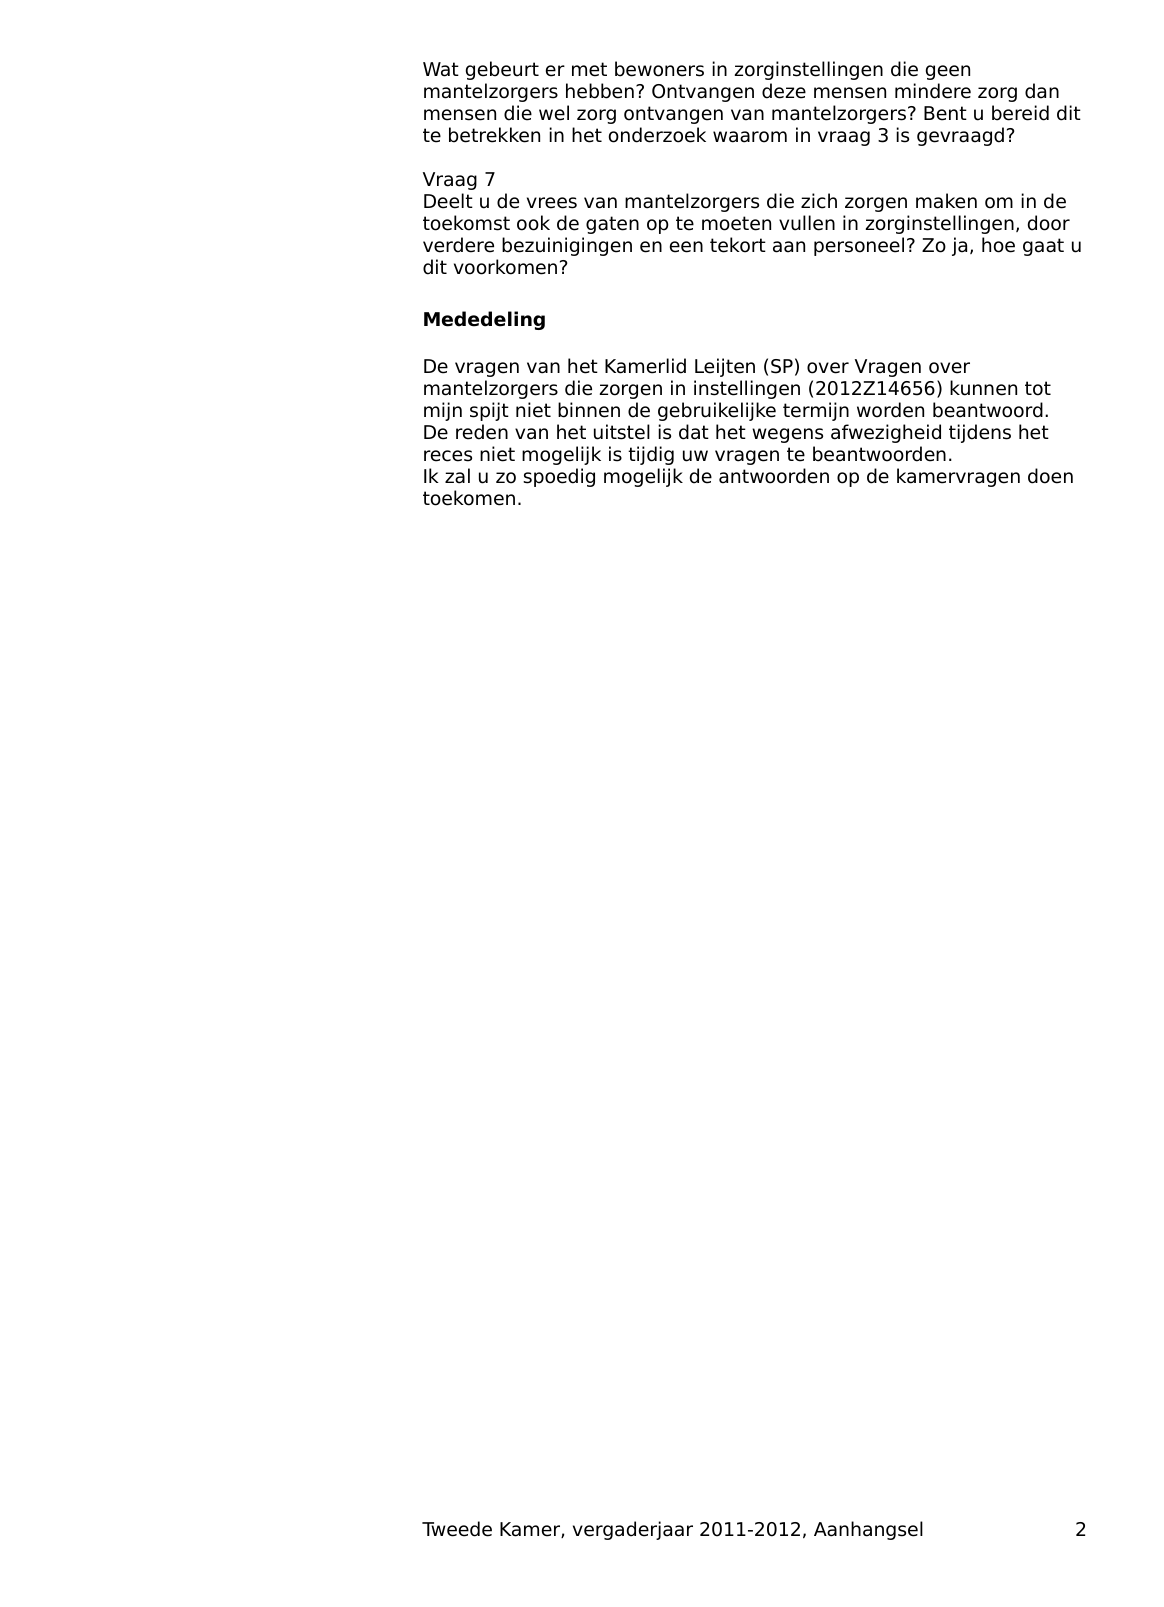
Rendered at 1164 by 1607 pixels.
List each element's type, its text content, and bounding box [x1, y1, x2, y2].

text Deelt u de vrees van mantelzorgers die zich zorgen maken om in de toekomst ook de gaten op te moeten vullen in zorginstellingen, door verdere bezuinigingen en een tekort aan personeel? Zo ja, hoe gaat u dit voorkomen? [422, 191, 1087, 279]
text Vraag 7 [422, 169, 1087, 191]
text Ik zal u zo spoedig mogelijk de antwoorden op de kamervragen doen toekomen. [422, 466, 1087, 510]
text De reden van het uitstel is dat het wegens afwezigheid tijdens het reces niet mogelijk is tijdig uw vragen te beantwoorden. [422, 422, 1087, 466]
subtitle Mededeling [422, 309, 1087, 331]
text De vragen van het Kamerlid Leijten (SP) over Vragen over mantelzorgers die zorgen in instellingen (2012Z14656) kunnen tot mijn spijt niet binnen de gebruikelijke termijn worden beantwoord. [422, 356, 1087, 422]
text Wat gebeurt er met bewoners in zorginstellingen die geen mantelzorgers hebben? Ontvangen deze mensen mindere zorg dan mensen die wel zorg ontvangen van mantelzorgers? Bent u bereid dit te betrekken in het onderzoek waarom in vraag 3 is gevraagd? [422, 59, 1087, 147]
